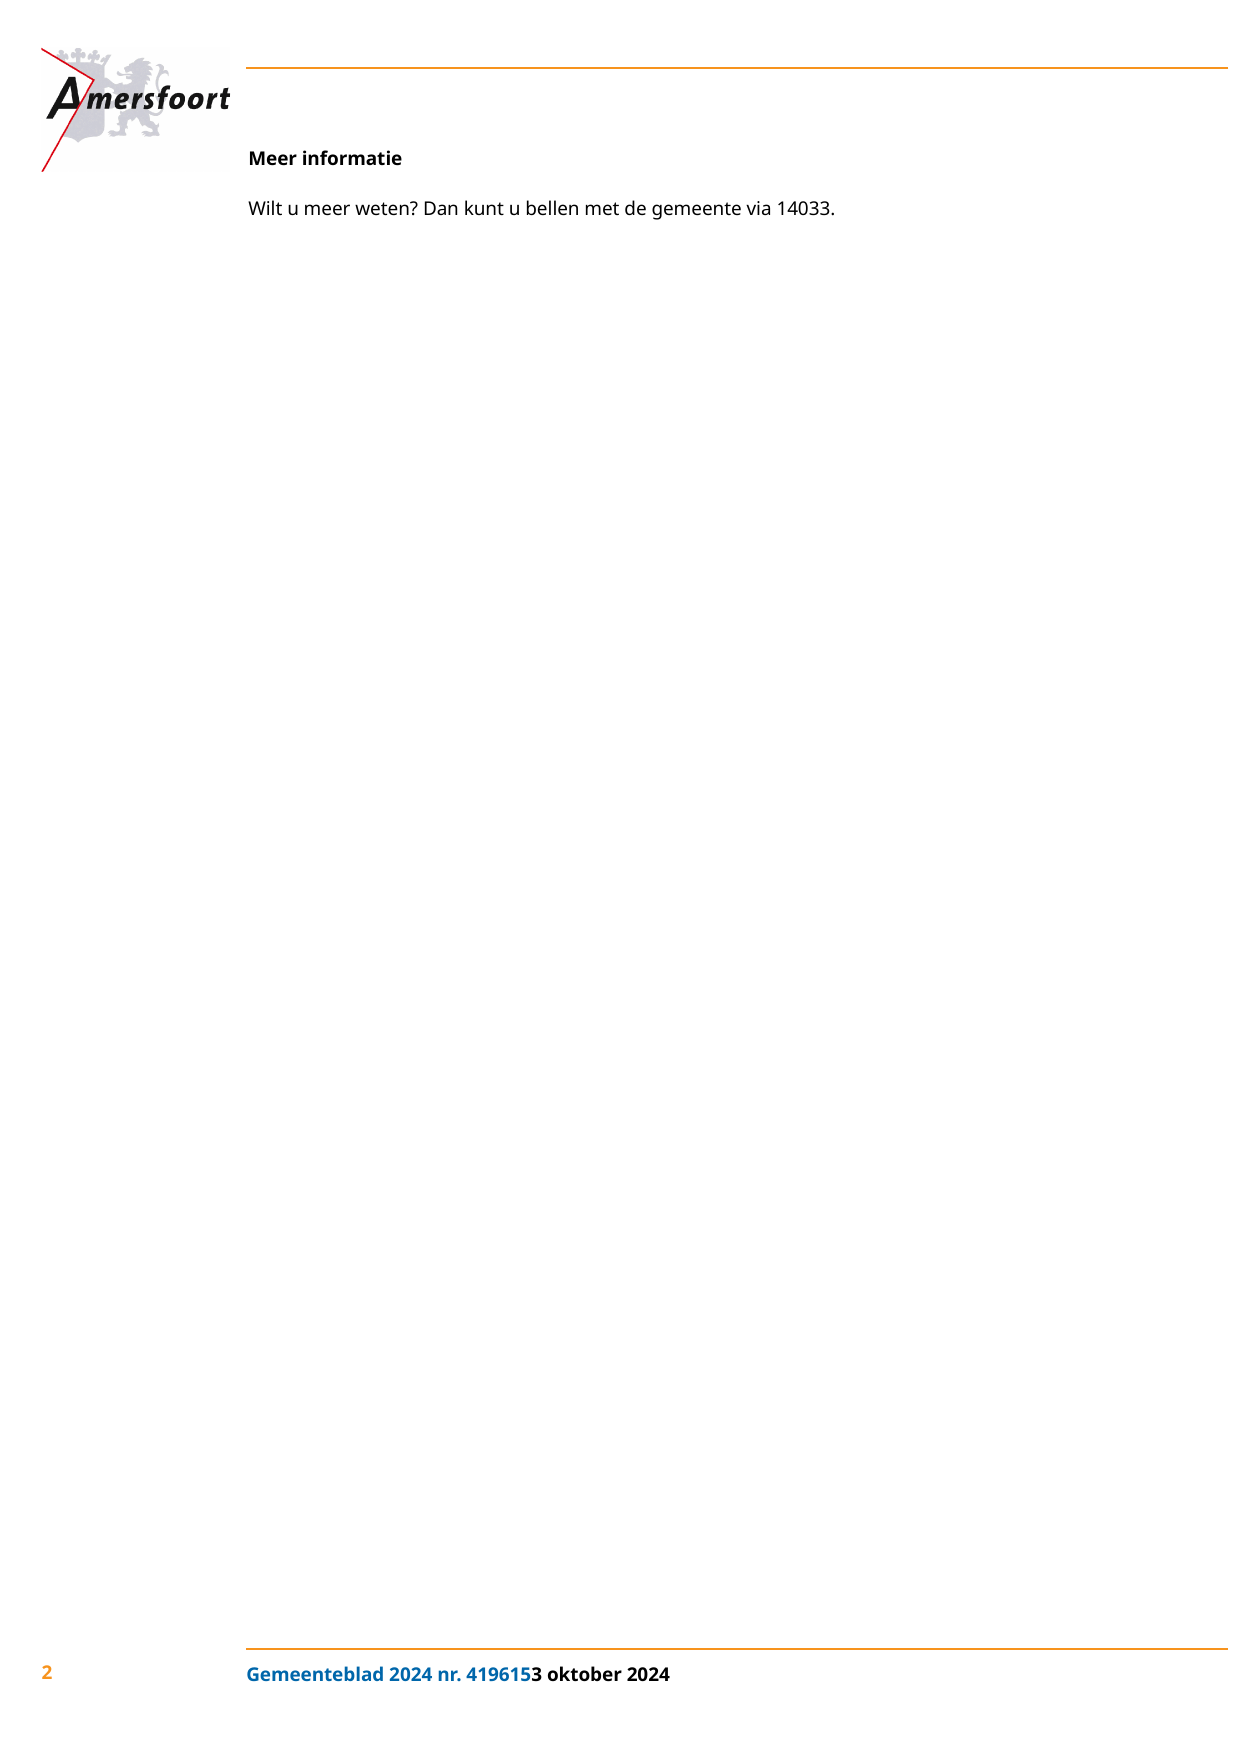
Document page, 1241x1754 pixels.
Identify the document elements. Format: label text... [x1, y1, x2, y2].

text Meer informatie [248, 145, 1152, 171]
text Wilt u meer weten? Dan kunt u bellen met de gemeente via 14033. [248, 196, 1152, 221]
picture [41, 47, 231, 172]
